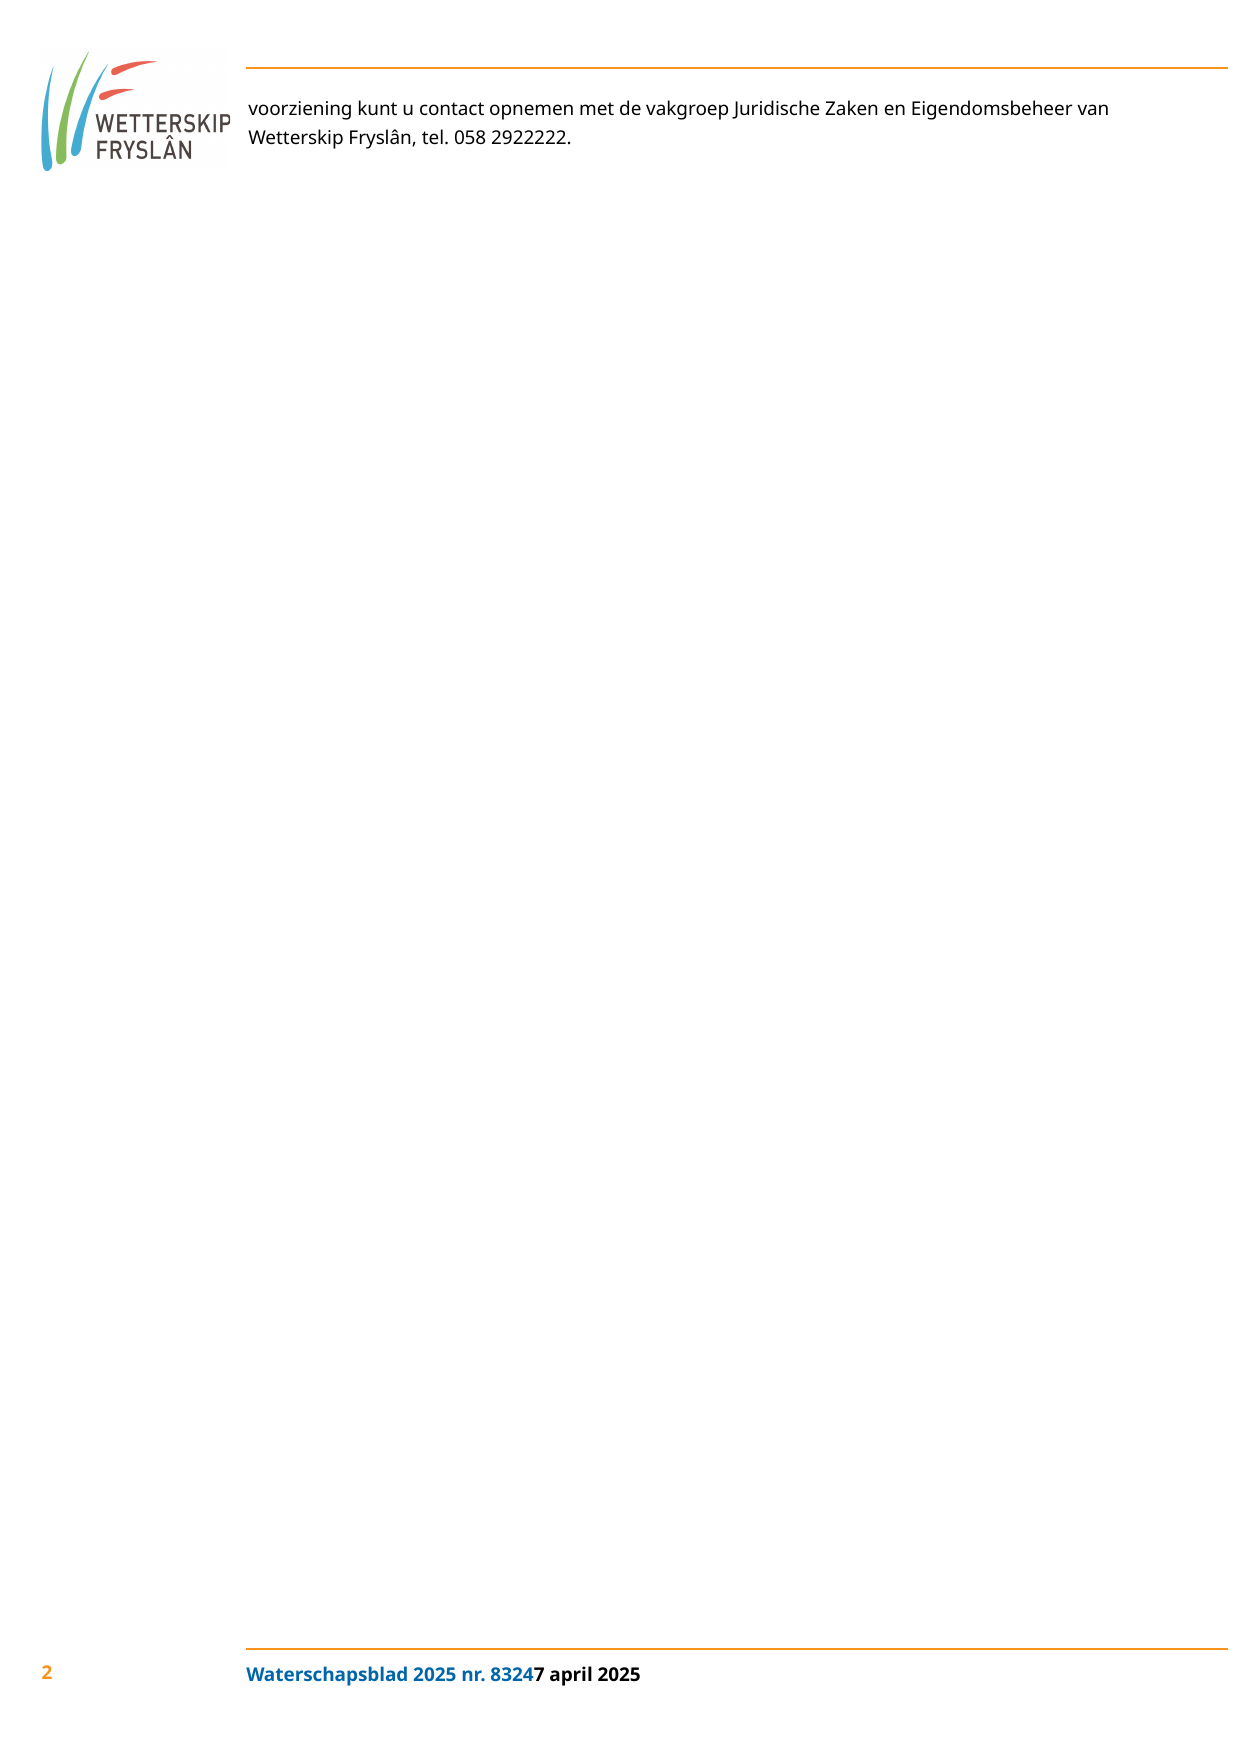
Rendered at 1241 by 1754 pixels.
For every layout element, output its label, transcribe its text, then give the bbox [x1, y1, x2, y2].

text voorziening kunt u contact opnemen met de vakgroep Juridische Zaken en Eigendomsbeheer van Wetterskip Fryslân, tel. 058 2922222. [248, 95, 1152, 150]
picture [41, 47, 231, 172]
